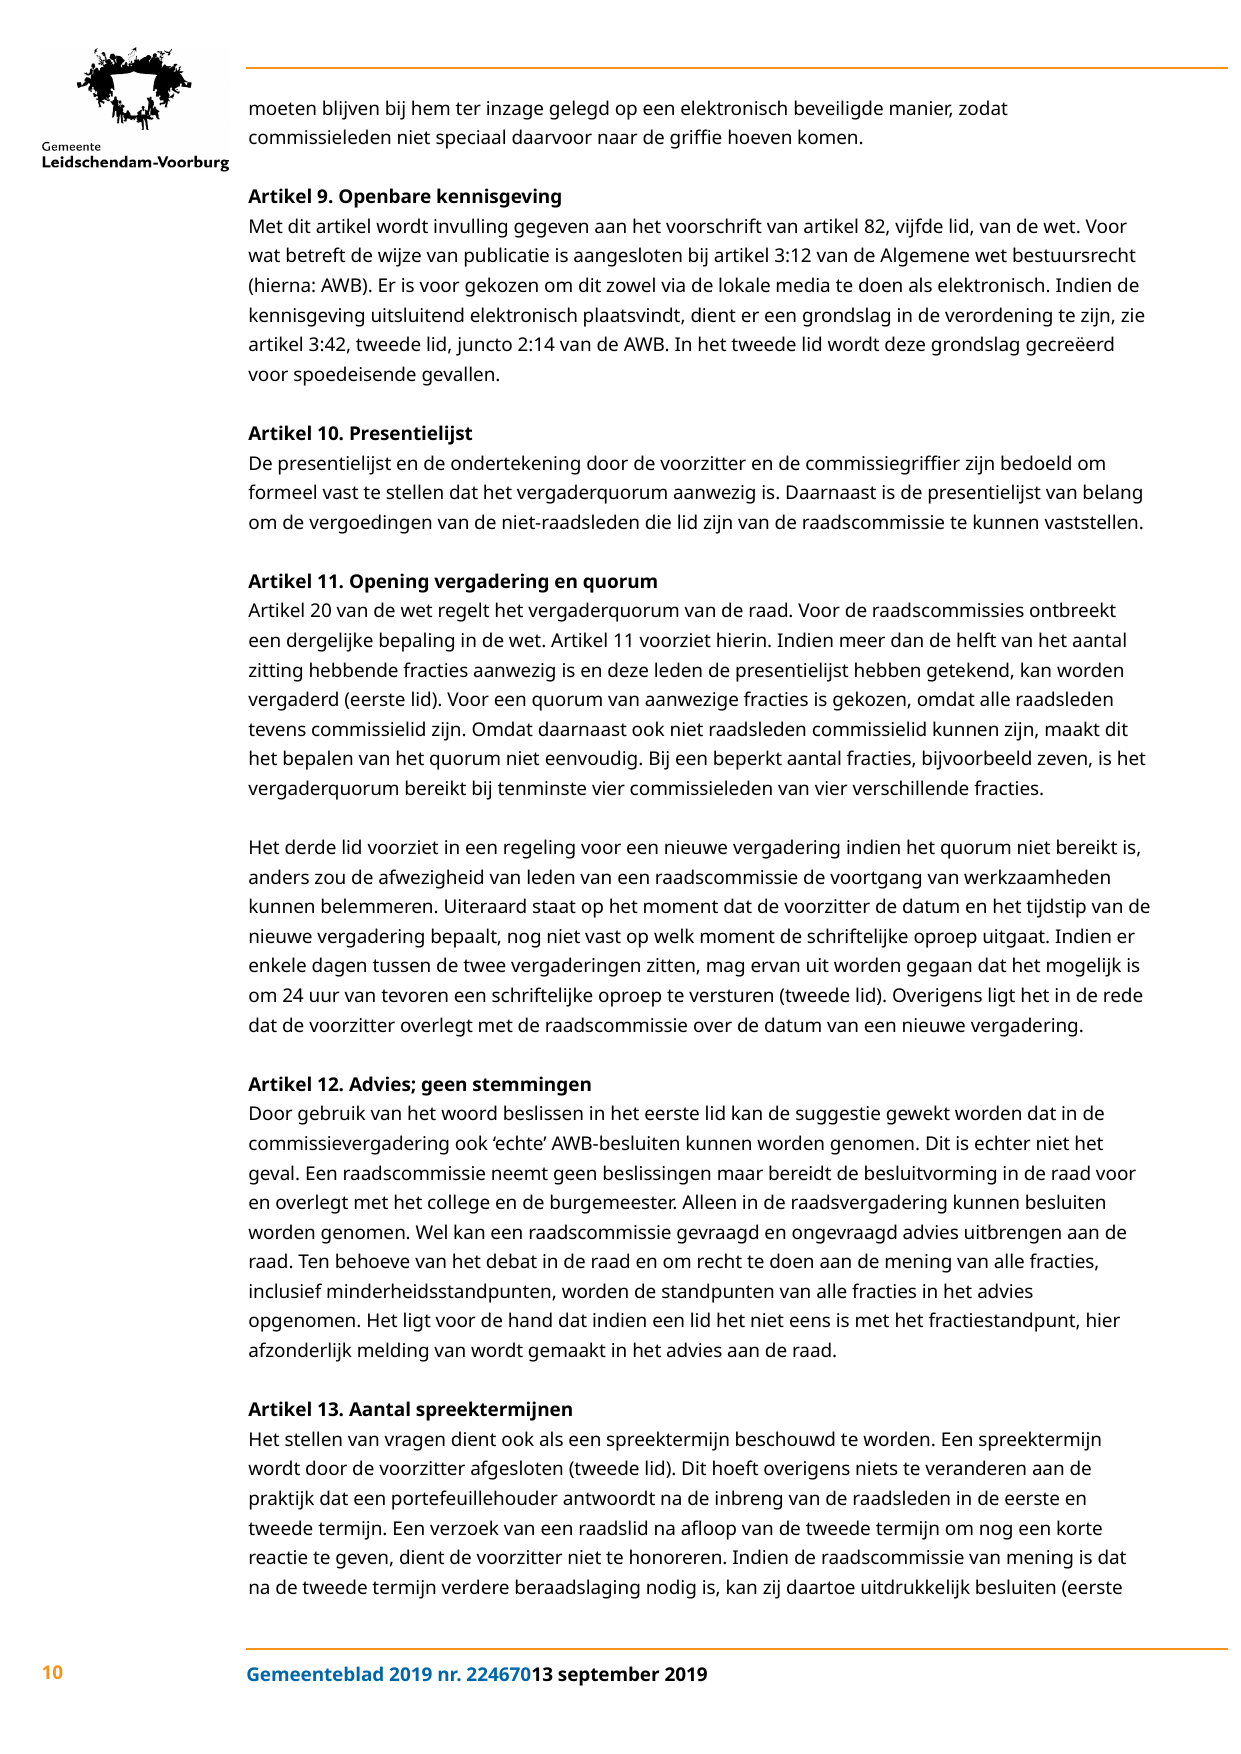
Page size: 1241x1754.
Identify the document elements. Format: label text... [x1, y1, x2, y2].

text Artikel 11. Opening vergadering en quorum [248, 568, 1152, 594]
text Met dit artikel wordt invulling gegeven aan het voorschrift van artikel 82, vijfde lid, van de wet. Voor wat betreft de wijze van publicatie is aangesloten bij artikel 3:12 van de Algemene wet bestuursrecht (hierna: AWB). Er is voor gekozen om dit zowel via de lokale media te doen als elektronisch. Indien de kennisgeving uitsluitend elektronisch plaatsvindt, dient er een grondslag in de verordening te zijn, zie artikel 3:42, tweede lid, juncto 2:14 van de AWB. In het tweede lid wordt deze grondslag gecreëerd voor spoedeisende gevallen. [248, 213, 1152, 387]
text Het derde lid voorziet in een regeling voor een nieuwe vergadering indien het quorum niet bereikt is, anders zou de afwezigheid van leden van een raadscommissie de voortgang van werkzaamheden kunnen belemmeren. Uiteraard staat op het moment dat de voorzitter de datum en het tijdstip van de nieuwe vergadering bepaalt, nog niet vast op welk moment de schriftelijke oproep uitgaat. Indien er enkele dagen tussen de twee vergaderingen zitten, mag ervan uit worden gegaan dat het mogelijk is om 24 uur van tevoren een schriftelijke oproep te versturen (tweede lid). Overigens ligt het in de rede dat de voorzitter overlegt met de raadscommissie over de datum van een nieuwe vergadering. [248, 834, 1152, 1038]
text Artikel 20 van de wet regelt het vergaderquorum van de raad. Voor de raadscommissies ontbreekt een dergelijke bepaling in de wet. Artikel 11 voorziet hierin. Indien meer dan de helft van het aantal zitting hebbende fracties aanwezig is en deze leden de presentielijst hebben getekend, kan worden vergaderd (eerste lid). Voor een quorum van aanwezige fracties is gekozen, omdat alle raadsleden tevens commissielid zijn. Omdat daarnaast ook niet raadsleden commissielid kunnen zijn, maakt dit het bepalen van het quorum niet eenvoudig. Bij een beperkt aantal fracties, bijvoorbeeld zeven, is het vergaderquorum bereikt bij tenminste vier commissieleden van vier verschillende fracties. [248, 598, 1152, 801]
text Artikel 10. Presentielijst [248, 420, 1152, 446]
picture [41, 47, 231, 172]
text Het stellen van vragen dient ook als een spreektermijn beschouwd te worden. Een spreektermijn wordt door de voorzitter afgesloten (tweede lid). Dit hoeft overigens niets te veranderen aan de praktijk dat een portefeuillehouder antwoordt na de inbreng van de raadsleden in de eerste en tweede termijn. Een verzoek van een raadslid na afloop van de tweede termijn om nog een korte reactie te geven, dient de voorzitter niet te honoreren. Indien de raadscommissie van mening is dat na de tweede termijn verdere beraadslaging nodig is, kan zij daartoe uitdrukkelijk besluiten (eerste [248, 1426, 1152, 1600]
text moeten blijven bij hem ter inzage gelegd op een elektronisch beveiligde manier, zodat commissieleden niet speciaal daarvoor naar de griffie hoeven komen. [248, 95, 1152, 150]
text De presentielijst en de ondertekening door de voorzitter en de commissiegriffier zijn bedoeld om formeel vast te stellen dat het vergaderquorum aanwezig is. Daarnaast is de presentielijst van belang om de vergoedingen van de niet-raadsleden die lid zijn van de raadscommissie te kunnen vaststellen. [248, 450, 1152, 535]
text Artikel 9. Openbare kennisgeving [248, 183, 1152, 209]
text Artikel 12. Advies; geen stemmingen [248, 1071, 1152, 1097]
text Door gebruik van het woord beslissen in het eerste lid kan de suggestie gewekt worden dat in de commissievergadering ook ‘echte’ AWB-besluiten kunnen worden genomen. Dit is echter niet het geval. Een raadscommissie neemt geen beslissingen maar bereidt de besluitvorming in de raad voor en overlegt met het college en de burgemeester. Alleen in de raadsvergadering kunnen besluiten worden genomen. Wel kan een raadscommissie gevraagd en ongevraagd advies uitbrengen aan de raad. Ten behoeve van het debat in de raad en om recht te doen aan de mening van alle fracties, inclusief minderheidsstandpunten, worden de standpunten van alle fracties in het advies opgenomen. Het ligt voor de hand dat indien een lid het niet eens is met het fractiestandpunt, hier afzonderlijk melding van wordt gemaakt in het advies aan de raad. [248, 1101, 1152, 1363]
text Artikel 13. Aantal spreektermijnen [248, 1396, 1152, 1422]
